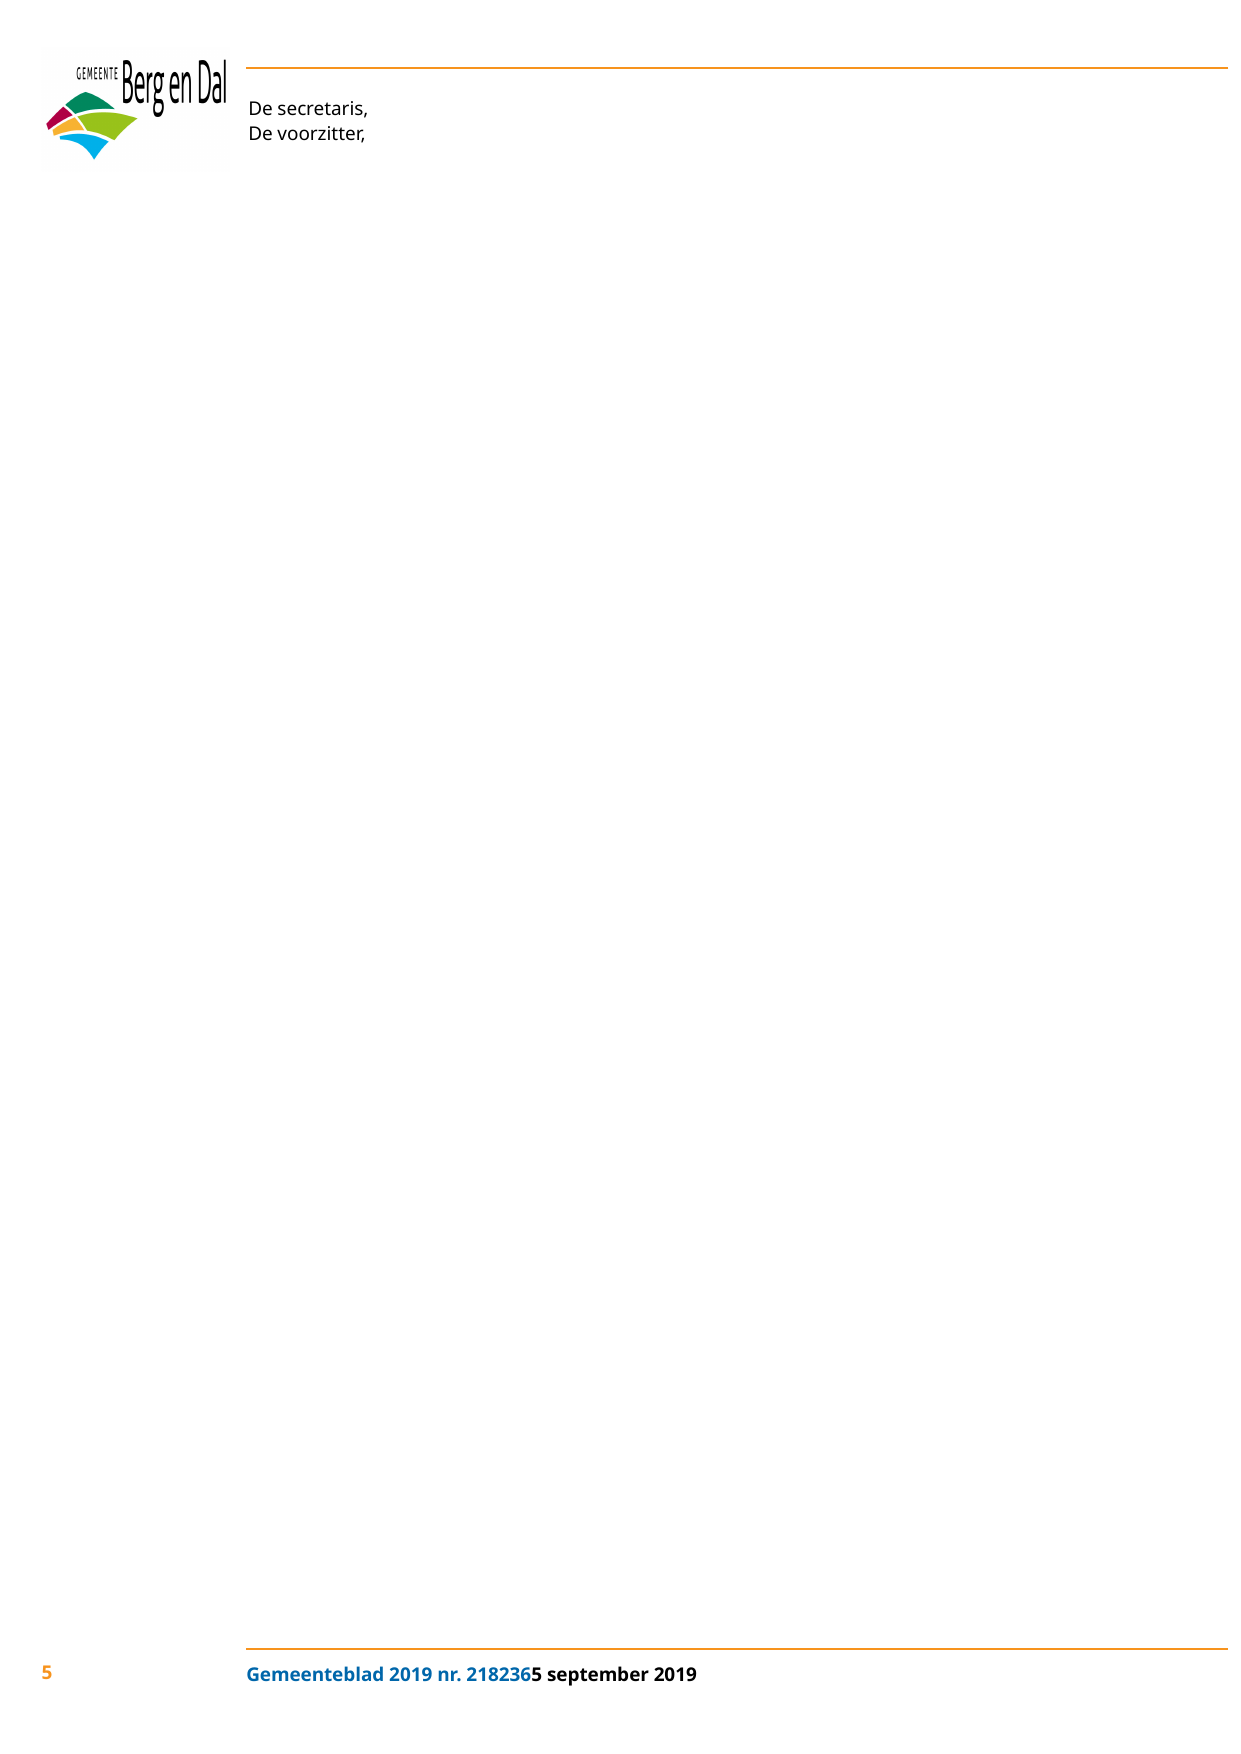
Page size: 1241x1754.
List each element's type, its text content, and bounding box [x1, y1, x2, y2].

text De secretaris, [248, 95, 1152, 121]
text De voorzitter, [248, 121, 1152, 146]
picture [41, 47, 231, 172]
